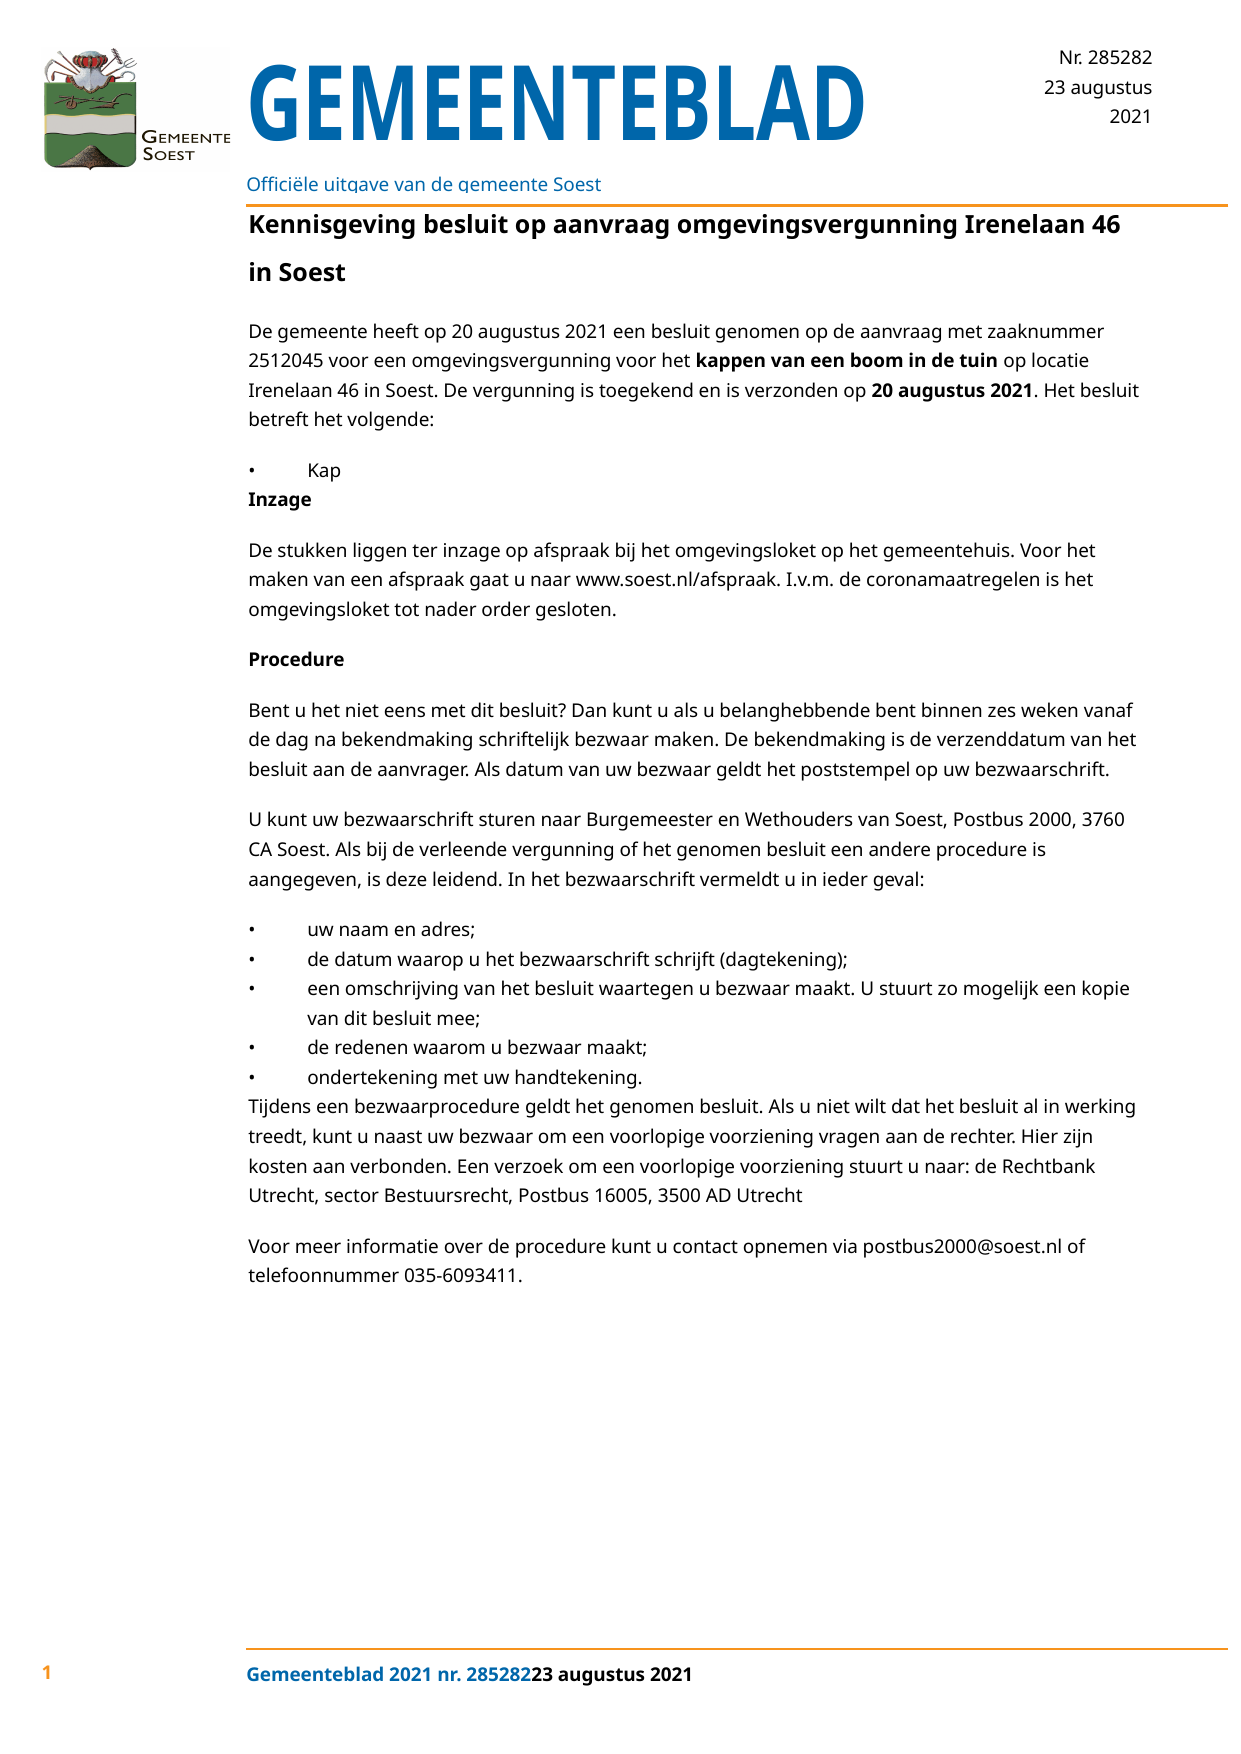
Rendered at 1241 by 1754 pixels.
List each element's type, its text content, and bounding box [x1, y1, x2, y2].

picture [41, 47, 231, 172]
text Voor meer informatie over de procedure kunt u contact opnemen via postbus2000@soest.nl of telefoonnummer 035-6093411. [248, 1233, 1152, 1288]
text Tijdens een bezwaarprocedure geldt het genomen besluit. Als u niet wilt dat het besluit al in werking treedt, kunt u naast uw bezwaar om een voorlopige voorziening vragen aan de rechter. Hier zijn kosten aan verbonden. Een verzoek om een voorlopige voorziening stuurt u naar: de Rechtbank Utrecht, sector Bestuursrecht, Postbus 16005, 3500 AD Utrecht [248, 1094, 1152, 1208]
list de redenen waarom u bezwaar maakt; [248, 1034, 1152, 1060]
list de datum waarop u het bezwaarschrift schrijft (dagtekening); [248, 946, 1152, 972]
list Kap [248, 457, 1152, 483]
text De stukken liggen ter inzage op afspraak bij het omgevingsloket op het gemeentehuis. Voor het maken van een afspraak gaat u naar www.soest.nl/afspraak. I.v.m. de coronamaatregelen is het omgevingsloket tot nader order gesloten. [248, 537, 1152, 622]
list ondertekening met uw handtekening. [248, 1064, 1152, 1090]
text Bent u het niet eens met dit besluit? Dan kunt u als u belanghebbende bent binnen zes weken vanaf de dag na bekendmaking schriftelijk bezwaar maken. De bekendmaking is de verzenddatum van het besluit aan de aanvrager. Als datum van uw bezwaar geldt het poststempel op uw bezwaarschrift. [248, 697, 1152, 782]
text Inzage [248, 487, 1152, 512]
text De gemeente heeft op 20 augustus 2021 een besluit genomen op de aanvraag met zaaknummer 2512045 voor een omgevingsvergunning voor het kappen van een boom in de tuin op locatie Irenelaan 46 in Soest. De vergunning is toegekend en is verzonden op 20 augustus 2021. Het besluit betreft het volgende: [248, 318, 1152, 432]
list een omschrijving van het besluit waartegen u bezwaar maakt. U stuurt zo mogelijk een kopie van dit besluit mee; [248, 975, 1152, 1031]
list uw naam en adres; [248, 916, 1152, 942]
text Procedure [248, 647, 1152, 672]
text Kennisgeving besluit op aanvraag omgevingsvergunning Irenelaan 46 in Soest [248, 207, 1152, 288]
text U kunt uw bezwaarschrift sturen naar Burgemeester en Wethouders van Soest, Postbus 2000, 3760 CA Soest. Als bij de verleende vergunning of het genomen besluit een andere procedure is aangegeven, is deze leidend. In het bezwaarschrift vermeldt u in ieder geval: [248, 807, 1152, 892]
